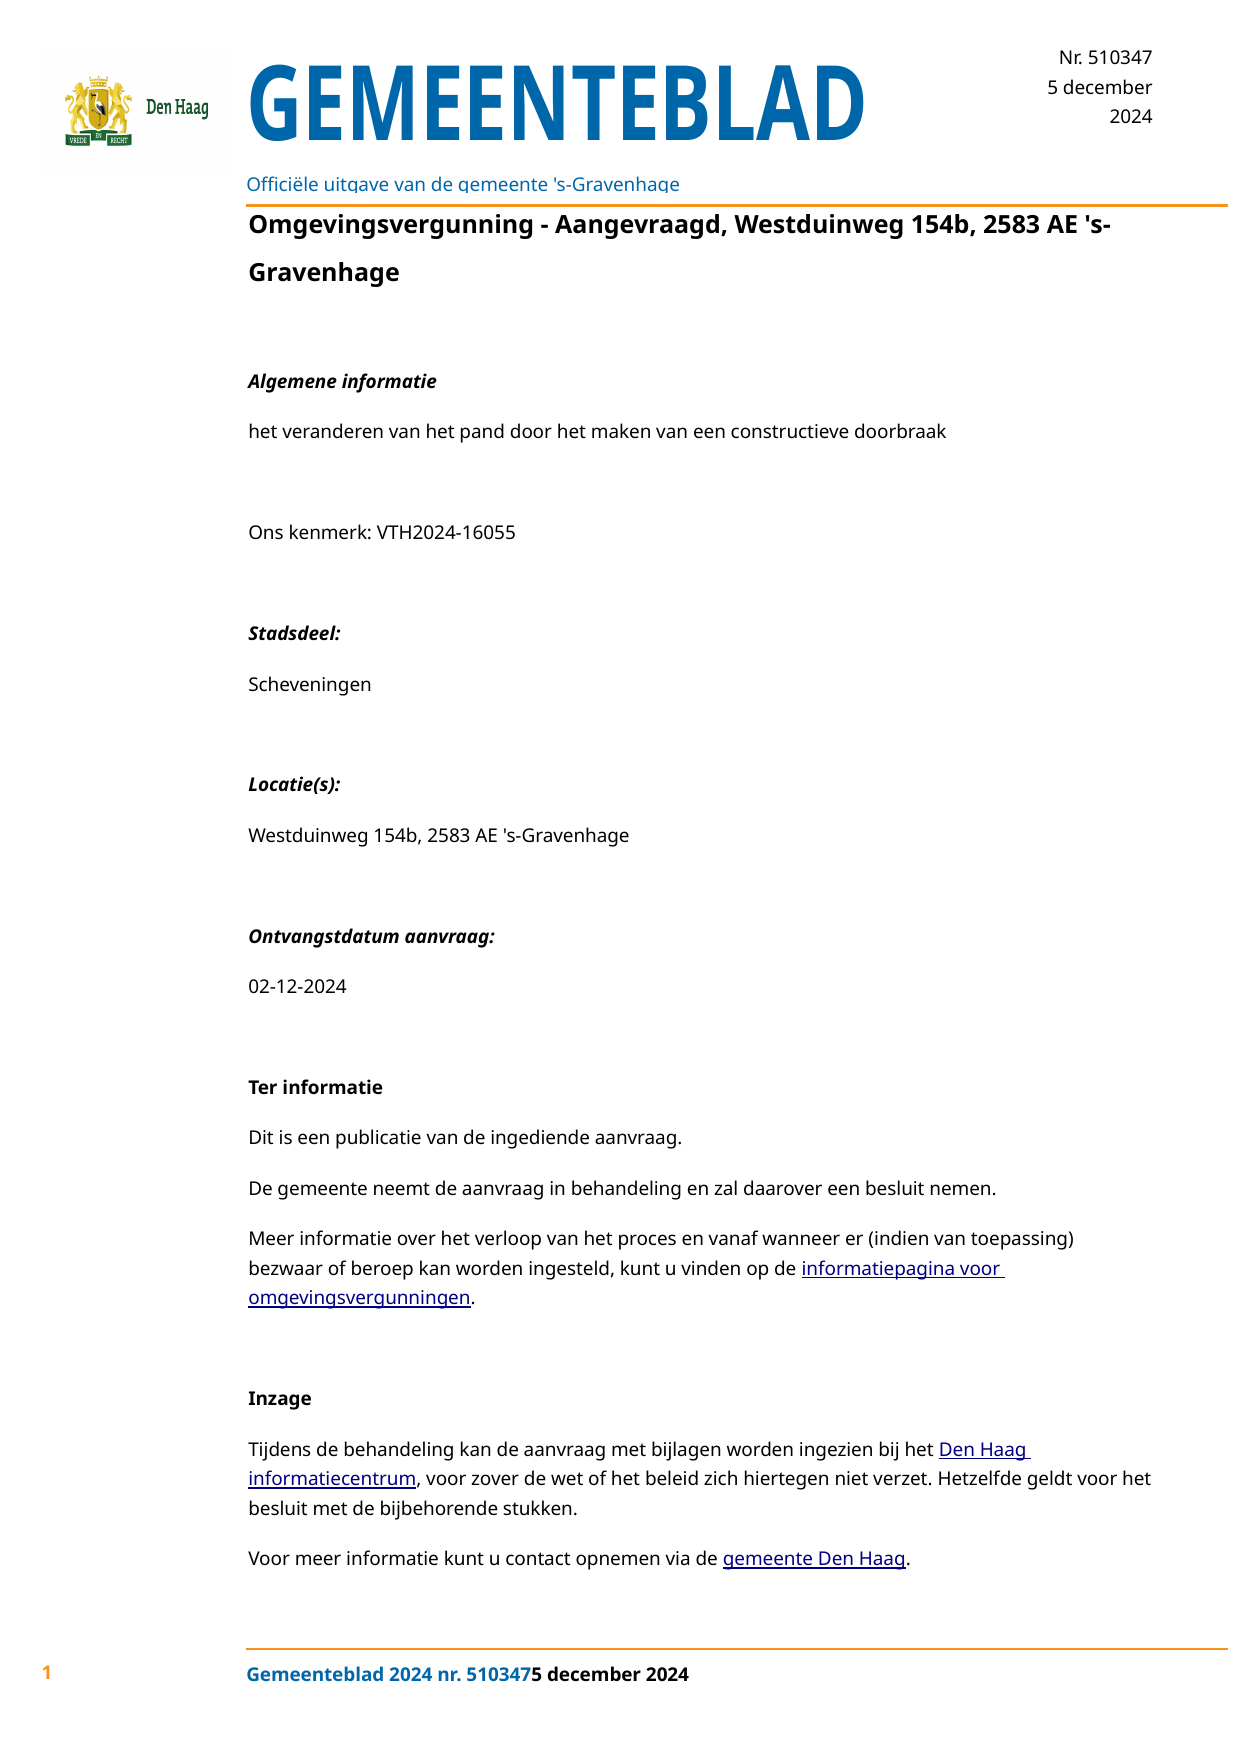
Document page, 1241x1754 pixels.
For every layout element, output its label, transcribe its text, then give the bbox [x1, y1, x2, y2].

text Scheveningen [248, 671, 1152, 697]
picture [41, 47, 231, 172]
text 02-12-2024 [248, 973, 1152, 999]
text Ontvangstdatum aanvraag: [248, 923, 1152, 949]
text het veranderen van het pand door het maken van een constructieve doorbraak [248, 419, 1152, 444]
text Algemene informatie [248, 368, 1152, 394]
text Voor meer informatie kunt u contact opnemen via de gemeente Den Haag. [248, 1545, 1152, 1571]
text Ons kenmerk: VTH2024-16055 [248, 519, 1152, 545]
text Locatie(s): [248, 772, 1152, 797]
text Inzage [248, 1385, 1152, 1411]
text Stadsdeel: [248, 620, 1152, 646]
text De gemeente neemt de aanvraag in behandeling en zal daarover een besluit nemen. [248, 1175, 1152, 1201]
text Omgevingsvergunning - Aangevraagd, Westduinweg 154b, 2583 AE 's-Gravenhage [248, 207, 1152, 288]
text Meer informatie over het verloop van het proces en vanaf wanneer er (indien van toepassing) bezwaar of beroep kan worden ingesteld, kunt u vinden op de informatiepagina voor omgevingsvergunningen. [248, 1225, 1152, 1310]
text Dit is een publicatie van de ingediende aanvraag. [248, 1124, 1152, 1150]
text Tijdens de behandeling kan de aanvraag met bijlagen worden ingezien bij het Den Haag informatiecentrum, voor zover de wet of het beleid zich hiertegen niet verzet. Hetzelfde geldt voor het besluit met de bijbehorende stukken. [248, 1436, 1152, 1521]
text Ter informatie [248, 1074, 1152, 1100]
text Westduinweg 154b, 2583 AE 's-Gravenhage [248, 822, 1152, 848]
